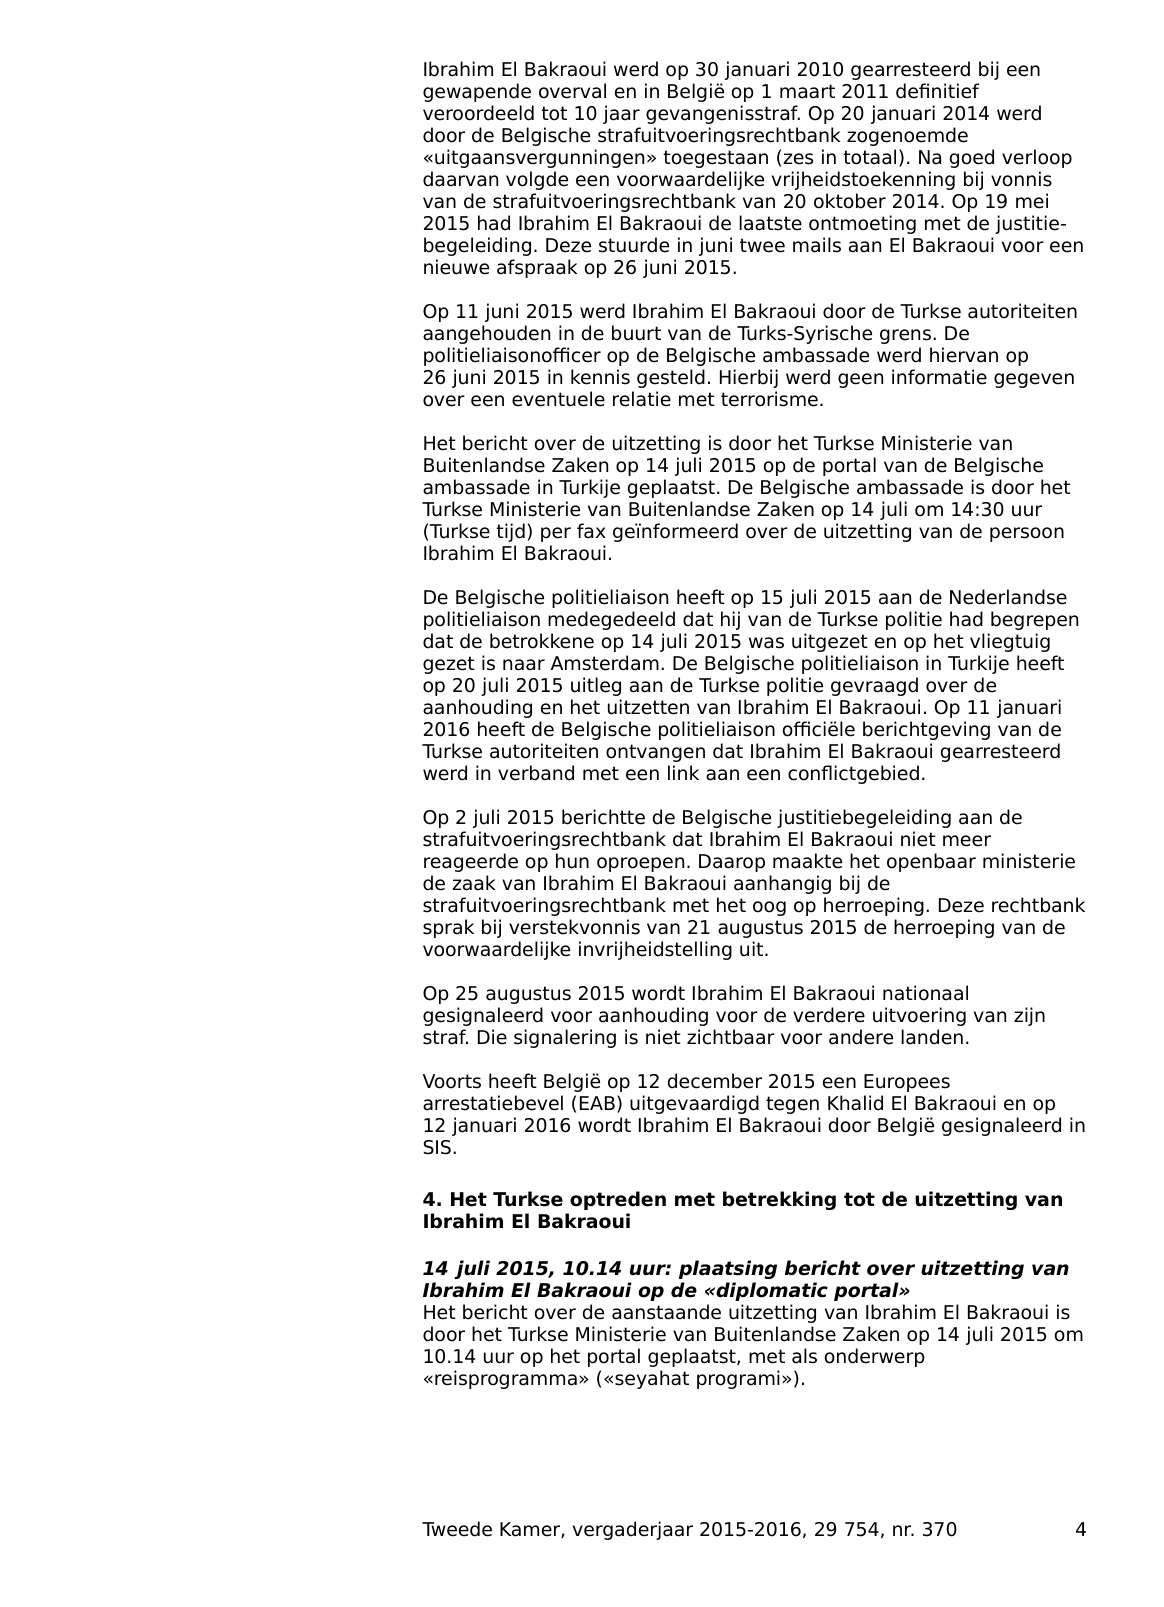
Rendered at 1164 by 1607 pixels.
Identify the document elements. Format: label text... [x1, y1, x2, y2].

text Ibrahim El Bakraoui werd op 30 januari 2010 gearresteerd bij een gewapende overval en in België op 1 maart 2011 definitief veroordeeld tot 10 jaar gevangenisstraf. Op 20 januari 2014 werd door de Belgische strafuitvoeringsrechtbank zogenoemde «uitgaansvergunningen» toegestaan (zes in totaal). Na goed verloop daarvan volgde een voorwaardelijke vrijheidstoekenning bij vonnis van de strafuitvoeringsrechtbank van 20 oktober 2014. Op 19 mei 2015 had Ibrahim El Bakraoui de laatste ontmoeting met de justitie-begeleiding. Deze stuurde in juni twee mails aan El Bakraoui voor een nieuwe afspraak op 26 juni 2015. [422, 59, 1087, 279]
text Het bericht over de uitzetting is door het Turkse Ministerie van Buitenlandse Zaken op 14 juli 2015 op de portal van de Belgische ambassade in Turkije geplaatst. De Belgische ambassade is door het Turkse Ministerie van Buitenlandse Zaken op 14 juli om 14:30 uur (Turkse tijd) per fax geïnformeerd over de uitzetting van de persoon Ibrahim El Bakraoui. [422, 433, 1087, 565]
text 14 juli 2015, 10.14 uur: plaatsing bericht over uitzetting van Ibrahim El Bakraoui op de «diplomatic portal» [422, 1258, 1087, 1302]
text Op 11 juni 2015 werd Ibrahim El Bakraoui door de Turkse autoriteiten aangehouden in de buurt van de Turks-Syrische grens. De politieliaisonofficer op de Belgische ambassade werd hiervan op 26 juni 2015 in kennis gesteld. Hierbij werd geen informatie gegeven over een eventuele relatie met terrorisme. [422, 301, 1087, 411]
text Op 25 augustus 2015 wordt Ibrahim El Bakraoui nationaal gesignaleerd voor aanhouding voor de verdere uitvoering van zijn straf. Die signalering is niet zichtbaar voor andere landen. [422, 983, 1087, 1049]
text Het bericht over de aanstaande uitzetting van Ibrahim El Bakraoui is door het Turkse Ministerie van Buitenlandse Zaken op 14 juli 2015 om 10.14 uur op het portal geplaatst, met als onderwerp «reisprogramma» («seyahat programi»). [422, 1302, 1087, 1390]
subtitle 4. Het Turkse optreden met betrekking tot de uitzetting van Ibrahim El Bakraoui [422, 1189, 1087, 1233]
text Op 2 juli 2015 berichtte de Belgische justitiebegeleiding aan de strafuitvoeringsrechtbank dat Ibrahim El Bakraoui niet meer reageerde op hun oproepen. Daarop maakte het openbaar ministerie de zaak van Ibrahim El Bakraoui aanhangig bij de strafuitvoeringsrechtbank met het oog op herroeping. Deze rechtbank sprak bij verstekvonnis van 21 augustus 2015 de herroeping van de voorwaardelijke invrijheidstelling uit. [422, 807, 1087, 961]
text De Belgische politieliaison heeft op 15 juli 2015 aan de Nederlandse politieliaison medegedeeld dat hij van de Turkse politie had begrepen dat de betrokkene op 14 juli 2015 was uitgezet en op het vliegtuig gezet is naar Amsterdam. De Belgische politieliaison in Turkije heeft op 20 juli 2015 uitleg aan de Turkse politie gevraagd over de aanhouding en het uitzetten van Ibrahim El Bakraoui. Op 11 januari 2016 heeft de Belgische politieliaison officiële berichtgeving van de Turkse autoriteiten ontvangen dat Ibrahim El Bakraoui gearresteerd werd in verband met een link aan een conflictgebied. [422, 587, 1087, 785]
text Voorts heeft België op 12 december 2015 een Europees arrestatiebevel (EAB) uitgevaardigd tegen Khalid El Bakraoui en op 12 januari 2016 wordt Ibrahim El Bakraoui door België gesignaleerd in SIS. [422, 1071, 1087, 1159]
